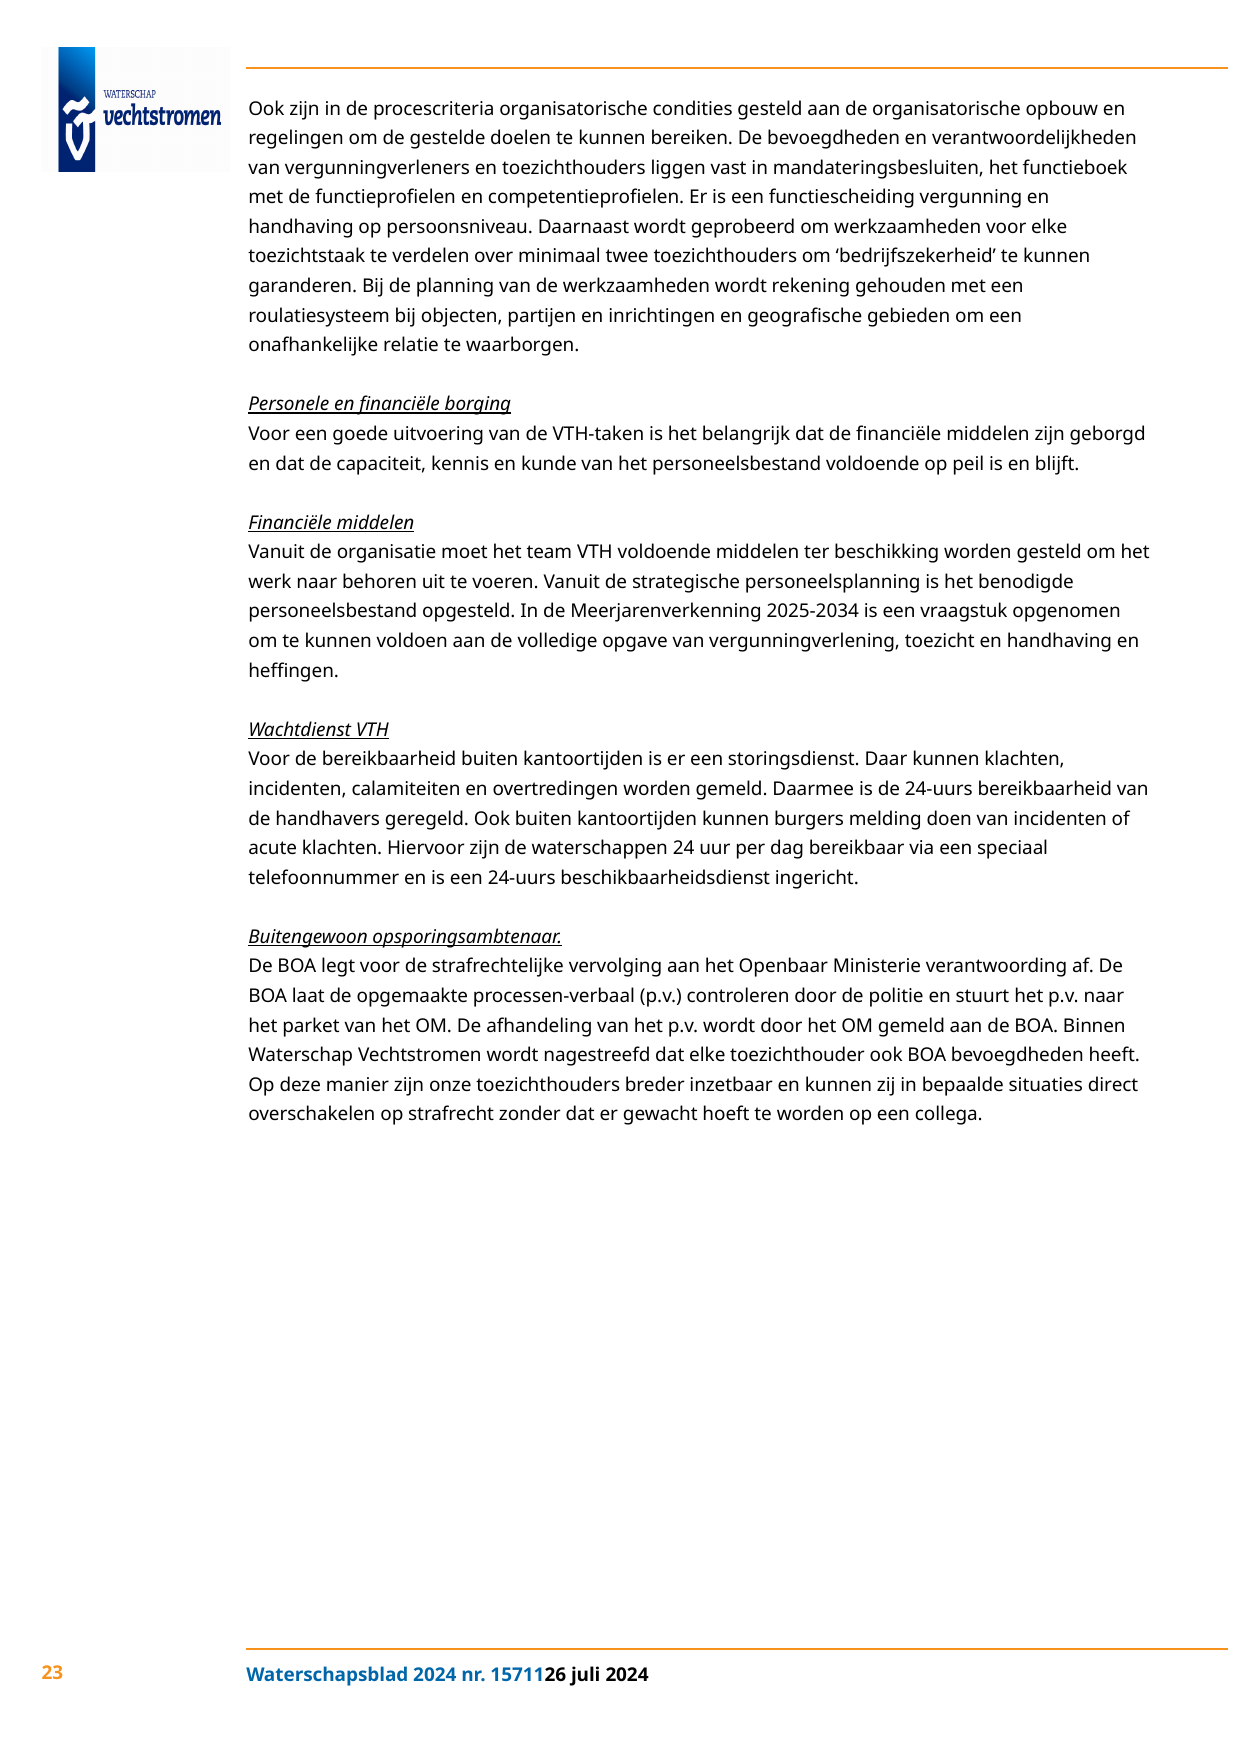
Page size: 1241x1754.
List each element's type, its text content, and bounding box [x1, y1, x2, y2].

text Voor een goede uitvoering van de VTH-taken is het belangrijk dat de financiële middelen zijn geborgd en dat de capaciteit, kennis en kunde van het personeelsbestand voldoende op peil is en blijft. [248, 420, 1152, 476]
text De BOA legt voor de strafrechtelijke vervolging aan het Openbaar Ministerie verantwoording af. De BOA laat de opgemaakte processen-verbaal (p.v.) controleren door de politie en stuurt het p.v. naar het parket van het OM. De afhandeling van het p.v. wordt door het OM gemeld aan de BOA. Binnen Waterschap Vechtstromen wordt nagestreefd dat elke toezichthouder ook BOA bevoegdheden heeft. Op deze manier zijn onze toezichthouders breder inzetbaar en kunnen zij in bepaalde situaties direct overschakelen op strafrecht zonder dat er gewacht hoeft te worden op een collega. [248, 953, 1152, 1126]
text Ook zijn in de procescriteria organisatorische condities gesteld aan de organisatorische opbouw en regelingen om de gestelde doelen te kunnen bereiken. De bevoegdheden en verantwoordelijkheden van vergunningverleners en toezichthouders liggen vast in mandateringsbesluiten, het functieboek met de functieprofielen en competentieprofielen. Er is een functiescheiding vergunning en handhaving op persoonsniveau. Daarnaast wordt geprobeerd om werkzaamheden voor elke toezichtstaak te verdelen over minimaal twee toezichthouders om ‘bedrijfszekerheid’ te kunnen garanderen. Bij de planning van de werkzaamheden wordt rekening gehouden met een roulatiesysteem bij objecten, partijen en inrichtingen en geografische gebieden om een onafhankelijke relatie te waarborgen. [248, 95, 1152, 357]
text Voor de bereikbaarheid buiten kantoortijden is er een storingsdienst. Daar kunnen klachten, incidenten, calamiteiten en overtredingen worden gemeld. Daarmee is de 24-uurs bereikbaarheid van de handhavers geregeld. Ook buiten kantoortijden kunnen burgers melding doen van incidenten of acute klachten. Hiervoor zijn de waterschappen 24 uur per dag bereikbaar via een speciaal telefoonnummer en is een 24-uurs beschikbaarheidsdienst ingericht. [248, 746, 1152, 890]
text Wachtdienst VTH [248, 716, 1152, 742]
picture [41, 47, 231, 172]
text Financiële middelen [248, 509, 1152, 535]
text Personele en financiële borging [248, 391, 1152, 416]
text Vanuit de organisatie moet het team VTH voldoende middelen ter beschikking worden gesteld om het werk naar behoren uit te voeren. Vanuit de strategische personeelsplanning is het benodigde personeelsbestand opgesteld. In de Meerjarenverkenning 2025-2034 is een vraagstuk opgenomen om te kunnen voldoen aan de volledige opgave van vergunningverlening, toezicht en handhaving en heffingen. [248, 538, 1152, 683]
text Buitengewoon opsporingsambtenaar. [248, 923, 1152, 949]
